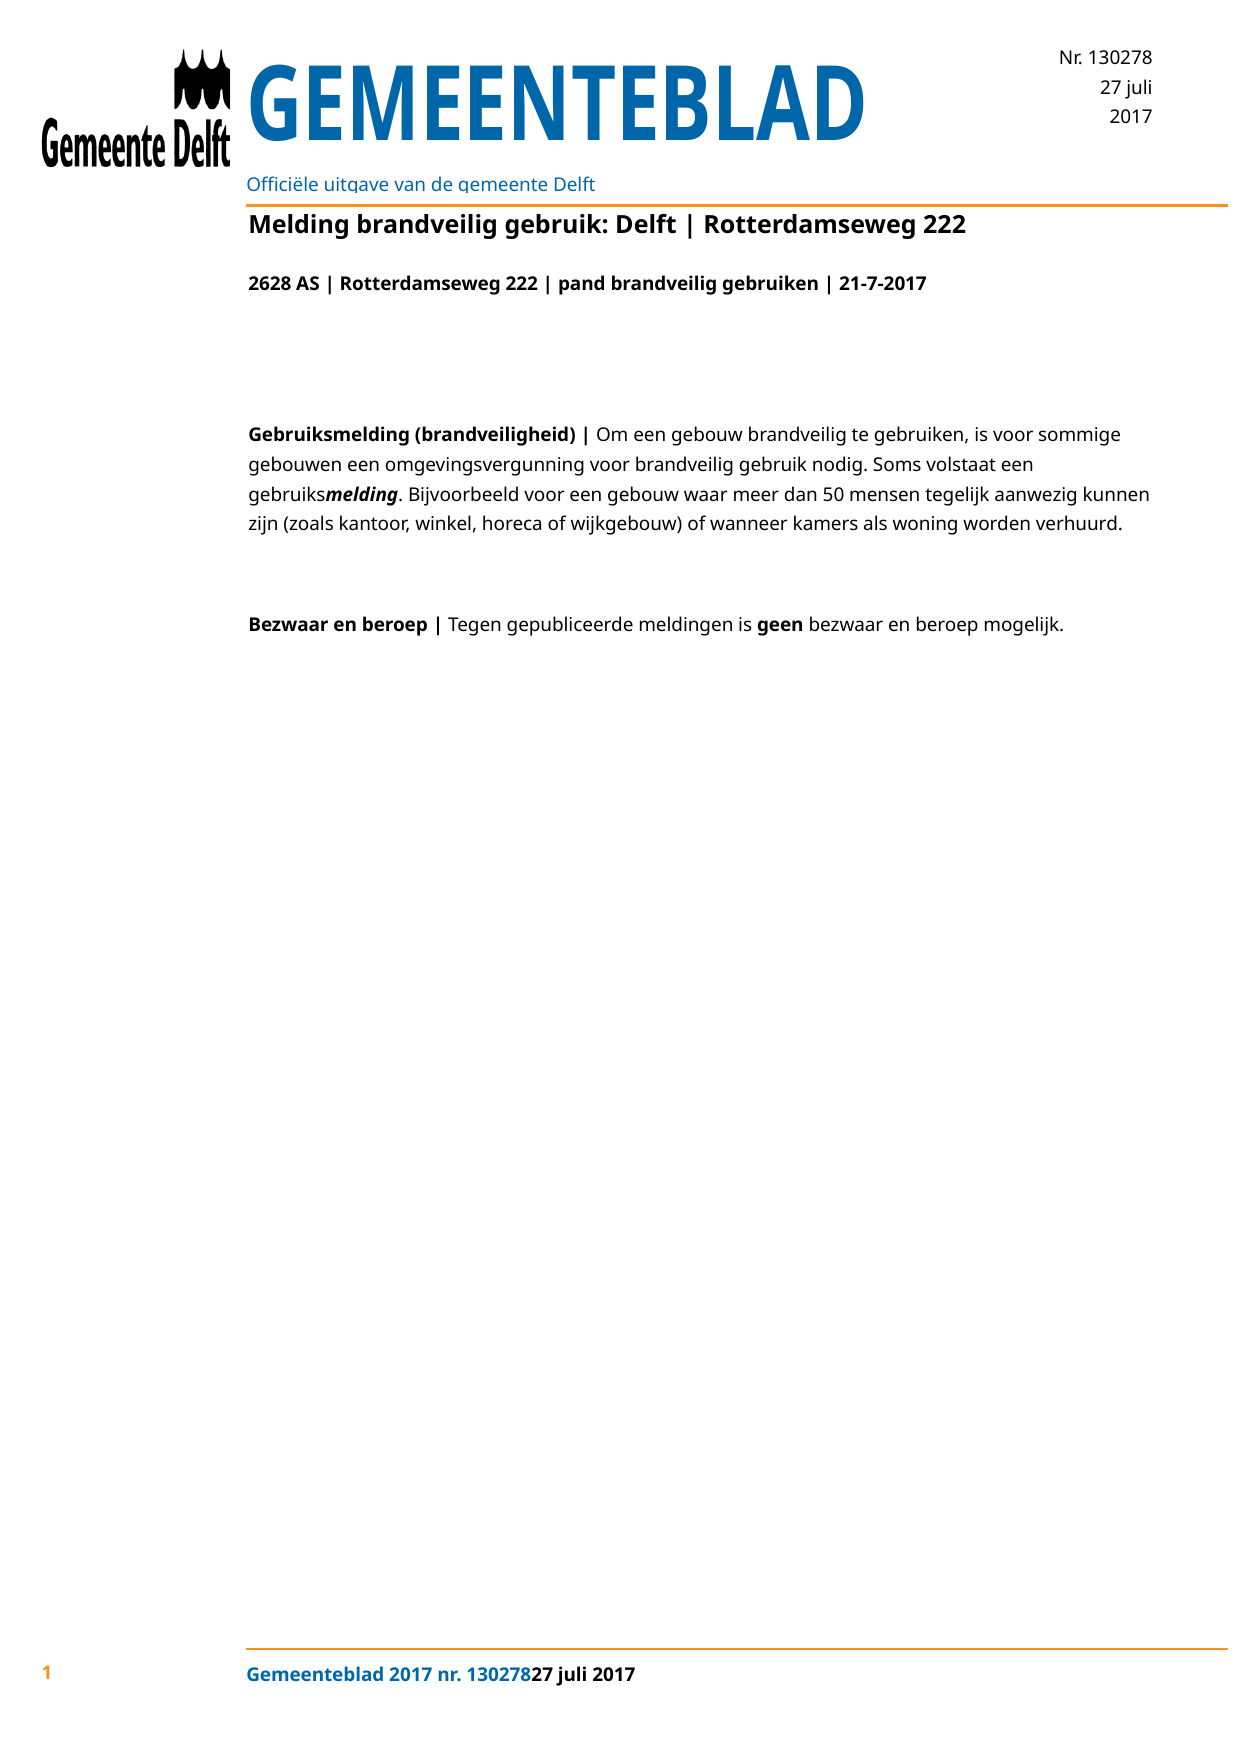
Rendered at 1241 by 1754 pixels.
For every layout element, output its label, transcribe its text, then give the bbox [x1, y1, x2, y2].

text Melding brandveilig gebruik: Delft | Rotterdamseweg 222 [248, 207, 1152, 241]
picture [41, 47, 231, 172]
text Gebruiksmelding (brandveiligheid) | Om een gebouw brandveilig te gebruiken, is voor sommige gebouwen een omgevingsvergunning voor brandveilig gebruik nodig. Soms volstaat een gebruiksmelding. Bijvoorbeeld voor een gebouw waar meer dan 50 mensen tegelijk aanwezig kunnen zijn (zoals kantoor, winkel, horeca of wijkgebouw) of wanneer kamers als woning worden verhuurd. [248, 422, 1152, 536]
text 2628 AS | Rotterdamseweg 222 | pand brandveilig gebruiken | 21-7-2017 [248, 270, 1152, 296]
text Bezwaar en beroep | Tegen gepubliceerde meldingen is geen bezwaar en beroep mogelijk. [248, 611, 1152, 637]
